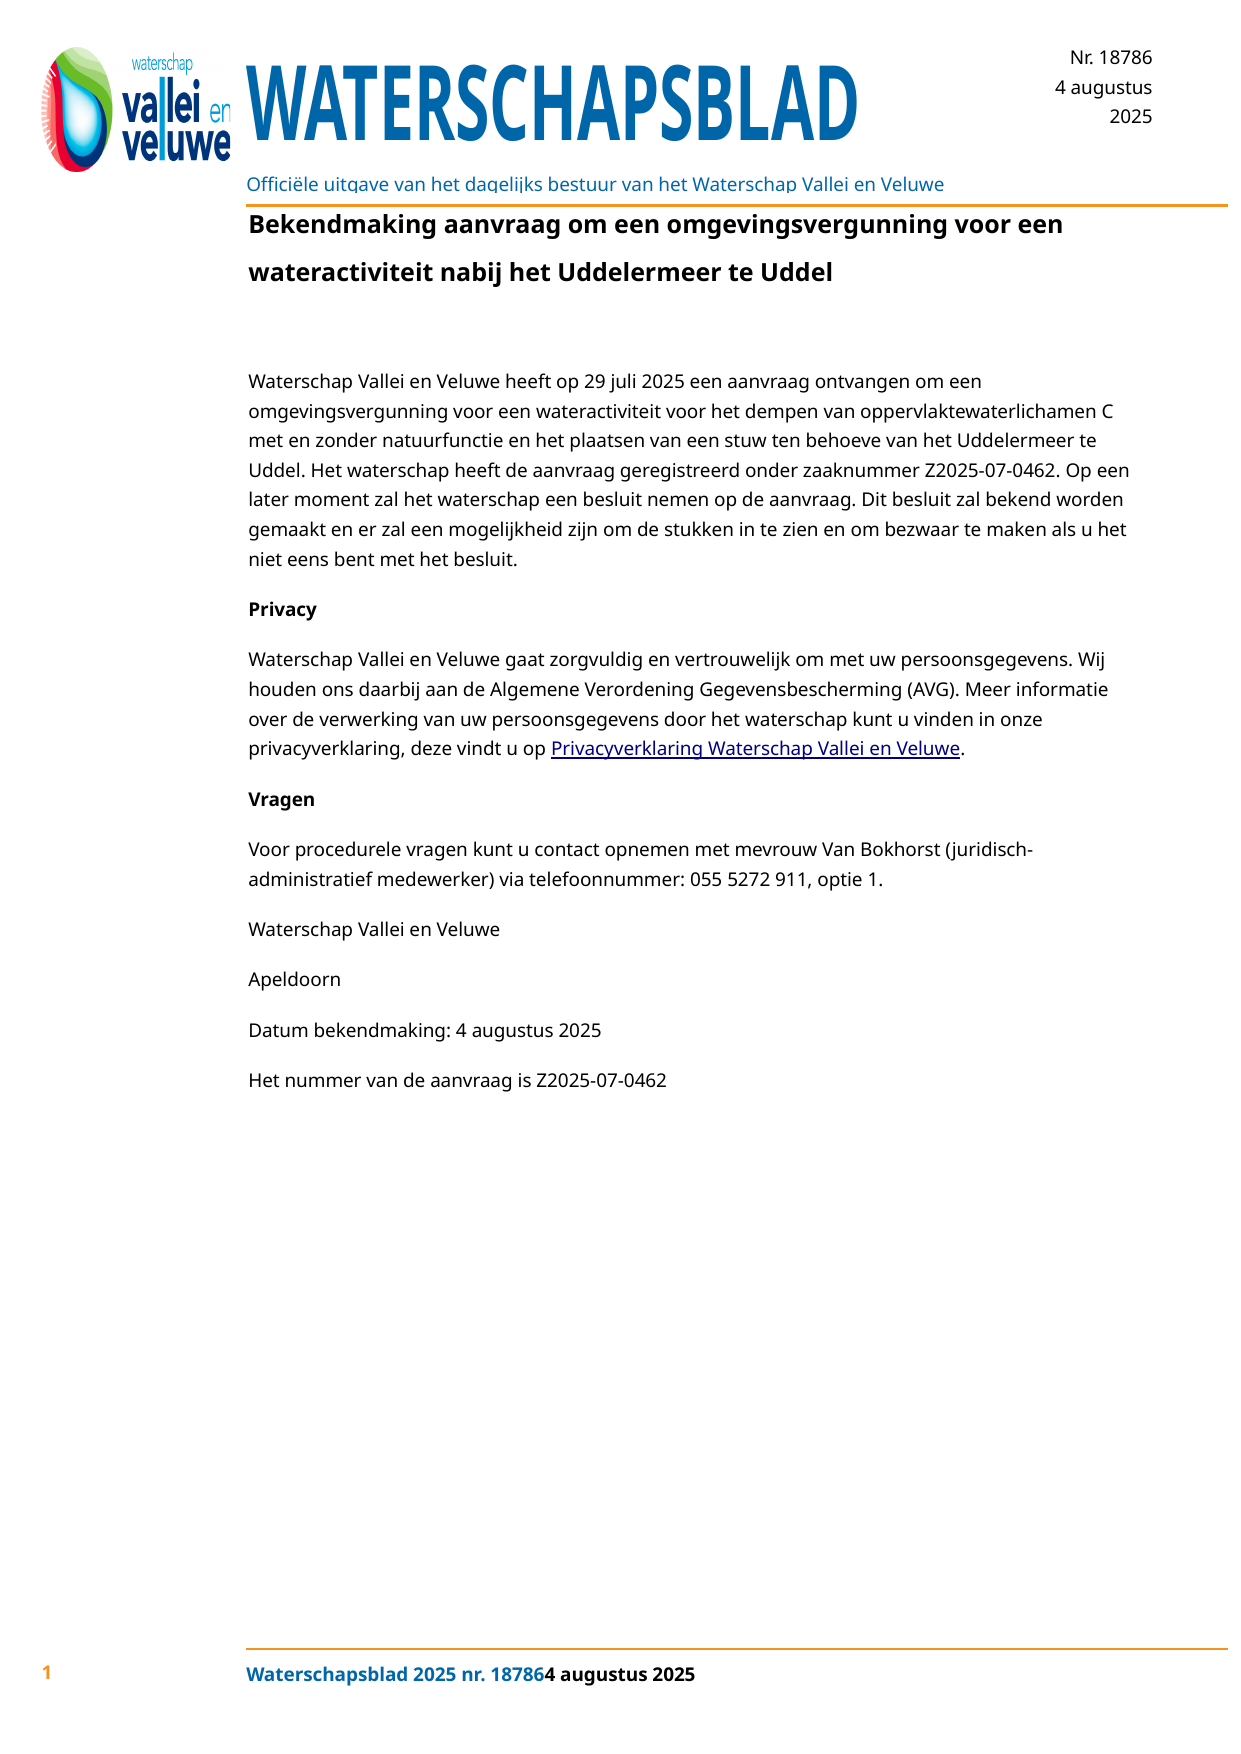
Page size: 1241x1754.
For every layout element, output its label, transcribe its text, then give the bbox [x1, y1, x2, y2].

text Voor procedurele vragen kunt u contact opnemen met mevrouw Van Bokhorst (juridisch-administratief medewerker) via telefoonnummer: 055 5272 911, optie 1. [248, 836, 1152, 892]
picture [41, 47, 231, 172]
text Waterschap Vallei en Veluwe heeft op 29 juli 2025 een aanvraag ontvangen om een omgevingsvergunning voor een wateractiviteit voor het dempen van oppervlaktewaterlichamen C met en zonder natuurfunctie en het plaatsen van een stuw ten behoeve van het Uddelermeer te Uddel. Het waterschap heeft de aanvraag geregistreerd onder zaaknummer Z2025-07-0462. Op een later moment zal het waterschap een besluit nemen op de aanvraag. Dit besluit zal bekend worden gemaakt en er zal een mogelijkheid zijn om de stukken in te zien en om bezwaar te maken als u het niet eens bent met het besluit. [248, 368, 1152, 572]
text Waterschap Vallei en Veluwe [248, 916, 1152, 942]
text Bekendmaking aanvraag om een omgevingsvergunning voor een wateractiviteit nabij het Uddelermeer te Uddel [248, 207, 1152, 288]
text Het nummer van de aanvraag is Z2025-07-0462 [248, 1067, 1152, 1093]
text Datum bekendmaking: 4 augustus 2025 [248, 1017, 1152, 1043]
text Privacy [248, 596, 1152, 622]
text Waterschap Vallei en Veluwe gaat zorgvuldig en vertrouwelijk om met uw persoonsgegevens. Wij houden ons daarbij aan de Algemene Verordening Gegevensbescherming (AVG). Meer informatie over de verwerking van uw persoonsgegevens door het waterschap kunt u vinden in onze privacyverklaring, deze vindt u op Privacyverklaring Waterschap Vallei en Veluwe. [248, 647, 1152, 761]
text Vragen [248, 786, 1152, 812]
text Apeldoorn [248, 967, 1152, 992]
